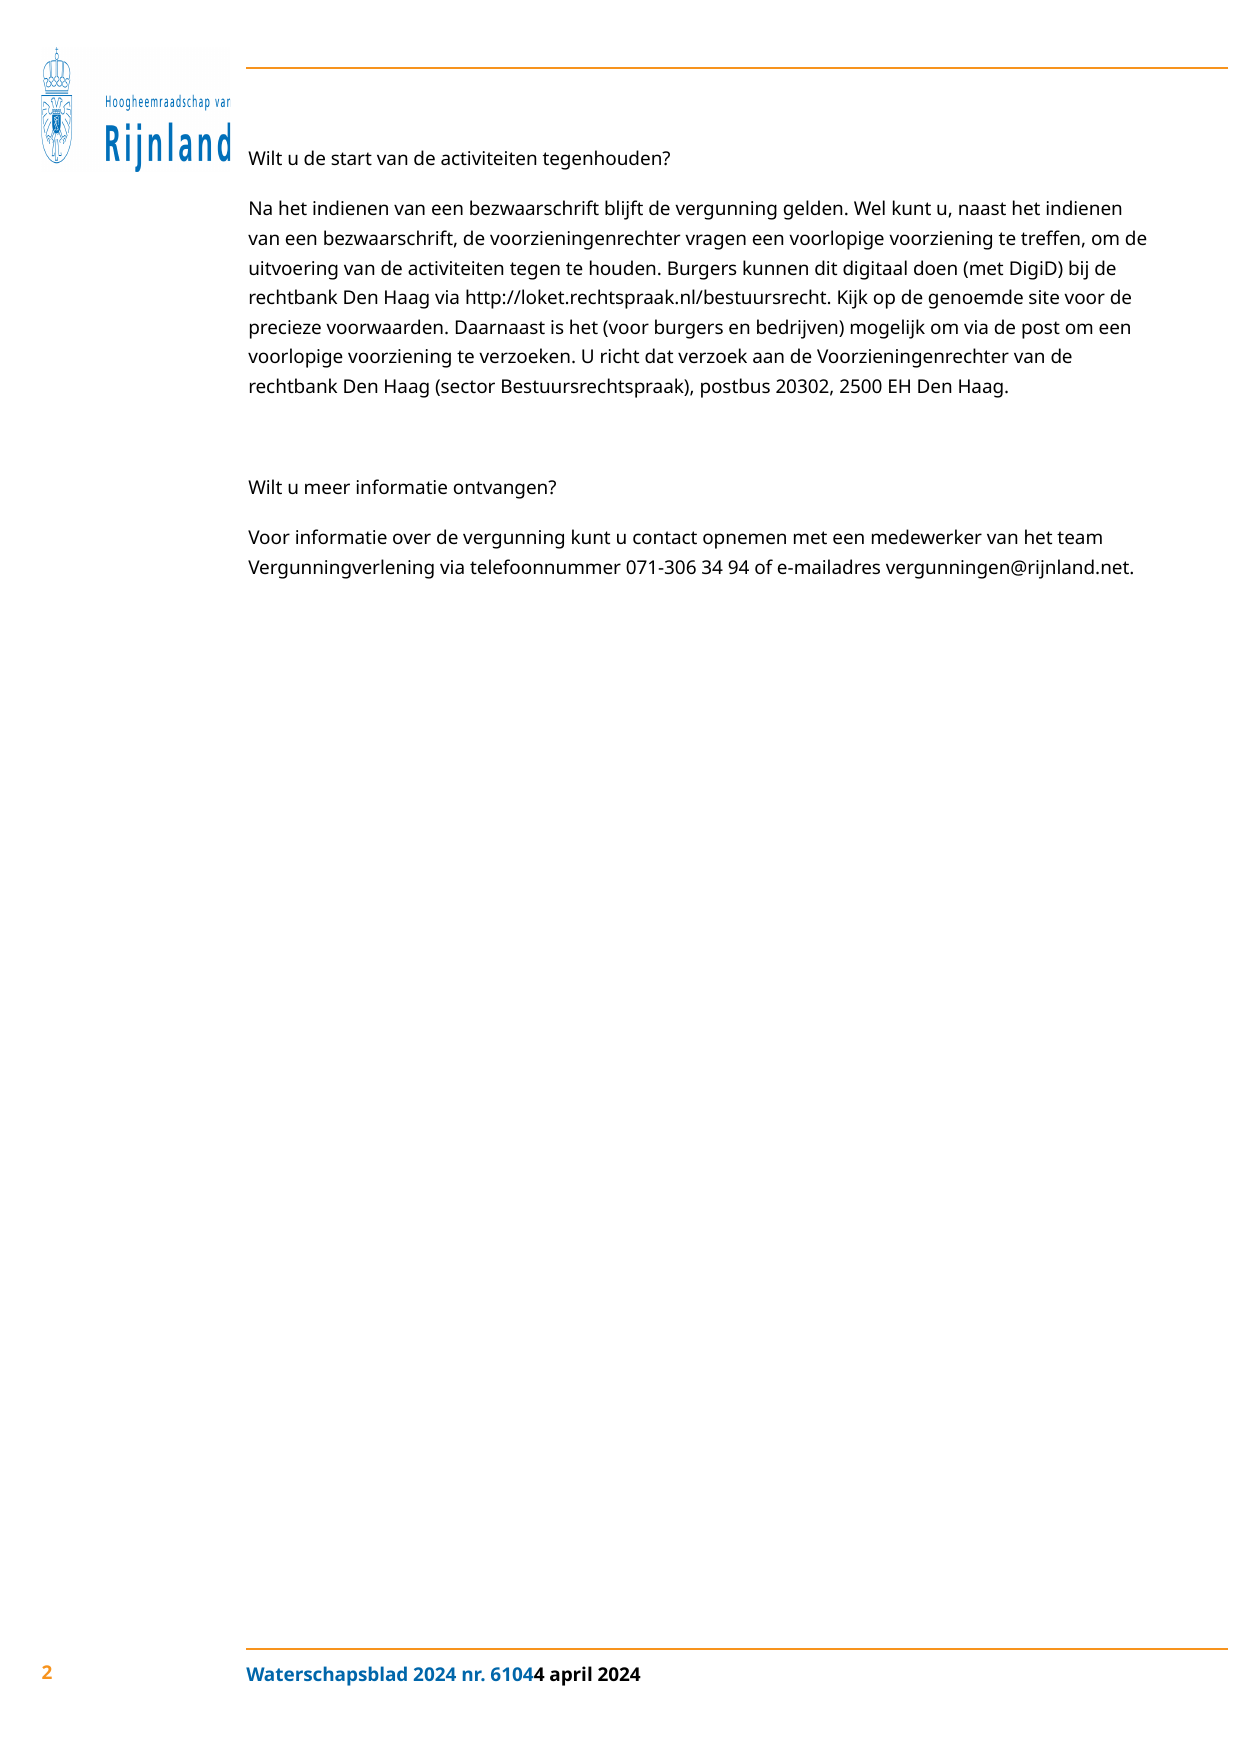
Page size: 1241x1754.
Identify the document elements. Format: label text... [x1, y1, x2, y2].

picture [41, 47, 231, 172]
text Wilt u meer informatie ontvangen? [248, 474, 1152, 500]
text Na het indienen van een bezwaarschrift blijft de vergunning gelden. Wel kunt u, naast het indienen van een bezwaarschrift, de voorzieningenrechter vragen een voorlopige voorziening te treffen, om de uitvoering van de activiteiten tegen te houden. Burgers kunnen dit digitaal doen (met DigiD) bij de rechtbank Den Haag via http://loket.rechtspraak.nl/bestuursrecht. Kijk op de genoemde site voor de precieze voorwaarden. Daarnaast is het (voor burgers en bedrijven) mogelijk om via de post om een voorlopige voorziening te verzoeken. U richt dat verzoek aan de Voorzieningenrechter van de rechtbank Den Haag (sector Bestuursrechtspraak), postbus 20302, 2500 EH Den Haag. [248, 196, 1152, 399]
text Wilt u de start van de activiteiten tegenhouden? [248, 145, 1152, 171]
text Voor informatie over de vergunning kunt u contact opnemen met een medewerker van het team Vergunningverlening via telefoonnummer 071-306 34 94 of e-mailadres vergunningen@rijnland.net. [248, 524, 1152, 580]
